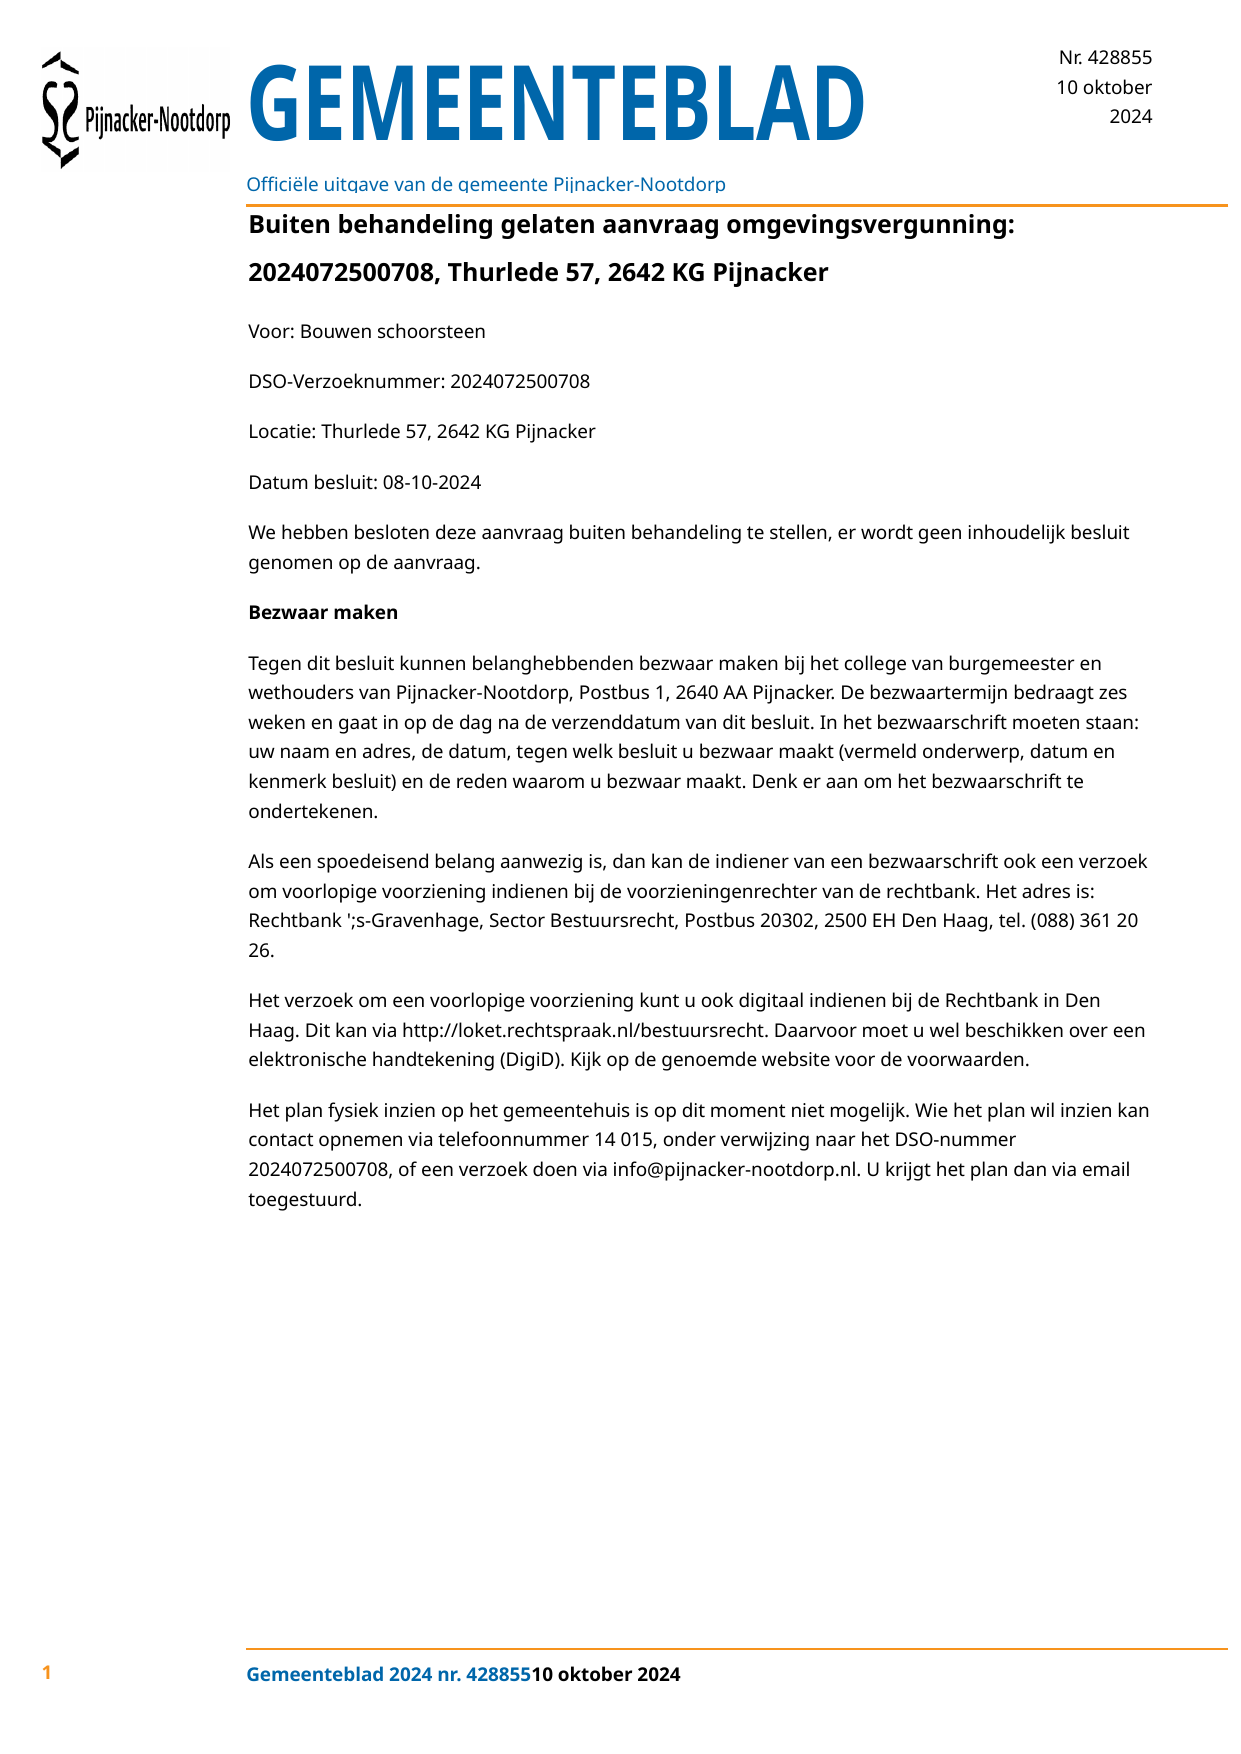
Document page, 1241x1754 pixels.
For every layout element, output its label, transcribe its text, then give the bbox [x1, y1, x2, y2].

text Het verzoek om een voorlopige voorziening kunt u ook digitaal indienen bij de Rechtbank in Den Haag. Dit kan via http://loket.rechtspraak.nl/bestuursrecht. Daarvoor moet u wel beschikken over een elektronische handtekening (DigiD). Kijk op de genoemde website voor de voorwaarden. [248, 987, 1152, 1072]
text Datum besluit: 08-10-2024 [248, 469, 1152, 495]
text Bezwaar maken [248, 599, 1152, 625]
text Buiten behandeling gelaten aanvraag omgevingsvergunning: 2024072500708, Thurlede 57, 2642 KG Pijnacker [248, 207, 1152, 288]
text Tegen dit besluit kunnen belanghebbenden bezwaar maken bij het college van burgemeester en wethouders van Pijnacker-Nootdorp, Postbus 1, 2640 AA Pijnacker. De bezwaartermijn bedraagt zes weken en gaat in op de dag na de verzenddatum van dit besluit. In het bezwaarschrift moeten staan: uw naam en adres, de datum, tegen welk besluit u bezwaar maakt (vermeld onderwerp, datum en kenmerk besluit) en de reden waarom u bezwaar maakt. Denk er aan om het bezwaarschrift te ondertekenen. [248, 650, 1152, 824]
text We hebben besloten deze aanvraag buiten behandeling te stellen, er wordt geen inhoudelijk besluit genomen op de aanvraag. [248, 519, 1152, 575]
text Als een spoedeisend belang aanwezig is, dan kan de indiener van een bezwaarschrift ook een verzoek om voorlopige voorziening indienen bij de voorzieningenrechter van de rechtbank. Het adres is: Rechtbank ';s-Gravenhage, Sector Bestuursrecht, Postbus 20302, 2500 EH Den Haag, tel. (088) 361 20 26. [248, 848, 1152, 963]
picture [41, 47, 231, 172]
text Locatie: Thurlede 57, 2642 KG Pijnacker [248, 419, 1152, 444]
text Het plan fysiek inzien op het gemeentehuis is op dit moment niet mogelijk. Wie het plan wil inzien kan contact opnemen via telefoonnummer 14 015, onder verwijzing naar het DSO-nummer 2024072500708, of een verzoek doen via info@pijnacker-nootdorp.nl. U krijgt het plan dan via email toegestuurd. [248, 1097, 1152, 1212]
text Voor: Bouwen schoorsteen [248, 318, 1152, 344]
text DSO-Verzoeknummer: 2024072500708 [248, 368, 1152, 394]
